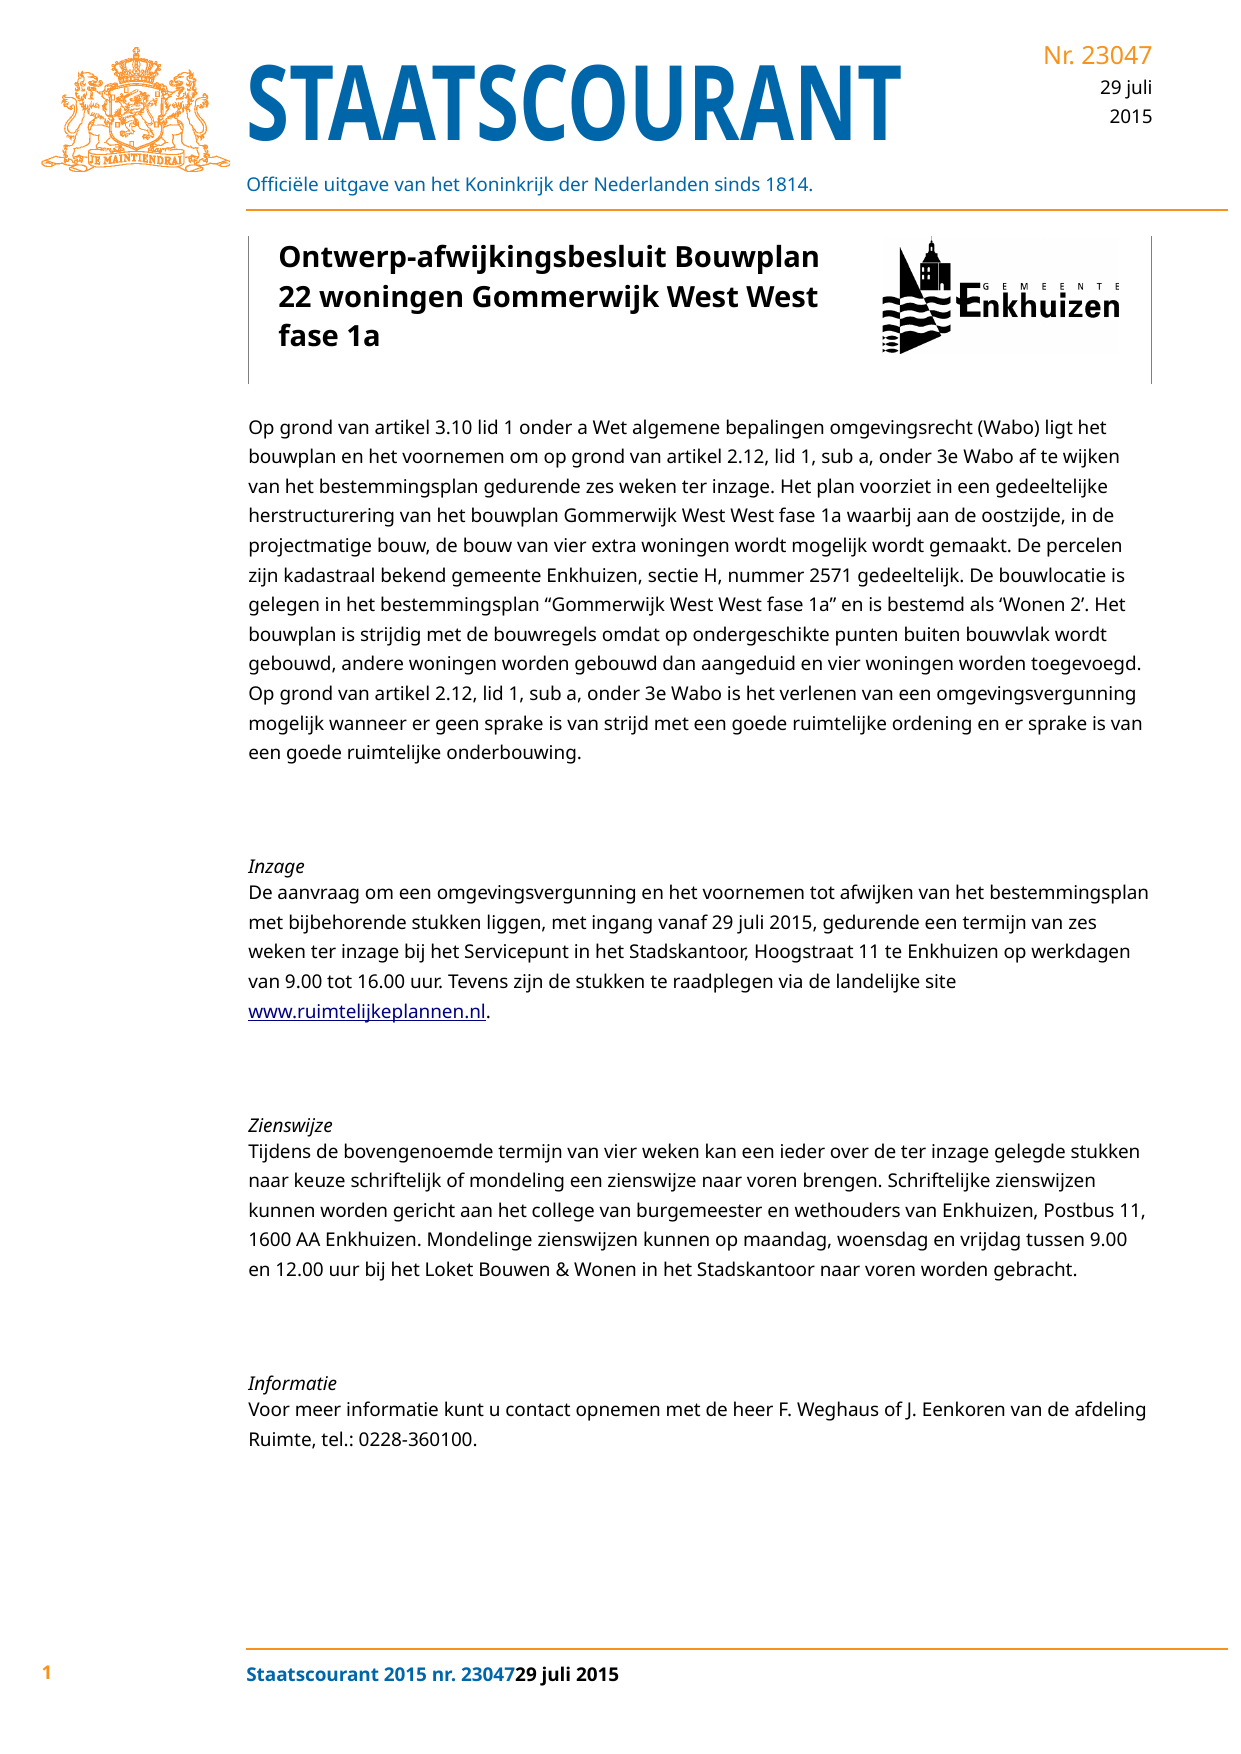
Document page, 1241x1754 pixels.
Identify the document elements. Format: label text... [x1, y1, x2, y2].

picture [41, 47, 231, 172]
table_header [850, 236, 1151, 384]
text Tijdens de bovengenoemde termijn van vier weken kan een ieder over de ter inzage gelegde stukken naar keuze schriftelijk of mondeling een zienswijze naar voren brengen. Schriftelijke zienswijzen kunnen worden gericht aan het college van burgemeester en wethouders van Enkhuizen, Postbus 11, 1600 AA Enkhuizen. Mondelinge zienswijzen kunnen op maandag, woensdag en vrijdag tussen 9.00 en 12.00 uur bij het Loket Bouwen & Wonen in het Stadskantoor naar voren worden gebracht. [248, 1138, 1152, 1282]
text Zienswijze [248, 1112, 1152, 1138]
text De aanvraag om een omgevingsvergunning en het voornemen tot afwijken van het bestemmingsplan met bijbehorende stukken liggen, met ingang vanaf 29 juli 2015, gedurende een termijn van zes weken ter inzage bij het Servicepunt in het Stadskantoor, Hoogstraat 11 te Enkhuizen op werkdagen van 9.00 tot 16.00 uur. Tevens zijn de stukken te raadplegen via de landelijke site www.ruimtelijkeplannen.nl. [248, 879, 1152, 1023]
picture [882, 236, 1119, 354]
text Inzage [248, 854, 1152, 879]
table_header Ontwerp-afwijkingsbesluit Bouwplan 22 woningen Gommerwijk West West fase 1a [249, 236, 850, 384]
text Informatie [248, 1371, 1152, 1396]
text Op grond van artikel 3.10 lid 1 onder a Wet algemene bepalingen omgevingsrecht (Wabo) ligt het bouwplan en het voornemen om op grond van artikel 2.12, lid 1, sub a, onder 3e Wabo af te wijken van het bestemmingsplan gedurende zes weken ter inzage. Het plan voorziet in een gedeeltelijke herstructurering van het bouwplan Gommerwijk West West fase 1a waarbij aan de oostzijde, in de projectmatige bouw, de bouw van vier extra woningen wordt mogelijk wordt gemaakt. De percelen zijn kadastraal bekend gemeente Enkhuizen, sectie H, nummer 2571 gedeeltelijk. De bouwlocatie is gelegen in het bestemmingsplan “Gommerwijk West West fase 1a” en is bestemd als ‘Wonen 2’. Het bouwplan is strijdig met de bouwregels omdat op ondergeschikte punten buiten bouwvlak wordt gebouwd, andere woningen worden gebouwd dan aangeduid en vier woningen worden toegevoegd. Op grond van artikel 2.12, lid 1, sub a, onder 3e Wabo is het verlenen van een omgevingsvergunning mogelijk wanneer er geen sprake is van strijd met een goede ruimtelijke ordening en er sprake is van een goede ruimtelijke onderbouwing. [248, 414, 1152, 765]
text Voor meer informatie kunt u contact opnemen met de heer F. Weghaus of J. Eenkoren van de afdeling Ruimte, tel.: 0228-360100. [248, 1396, 1152, 1452]
